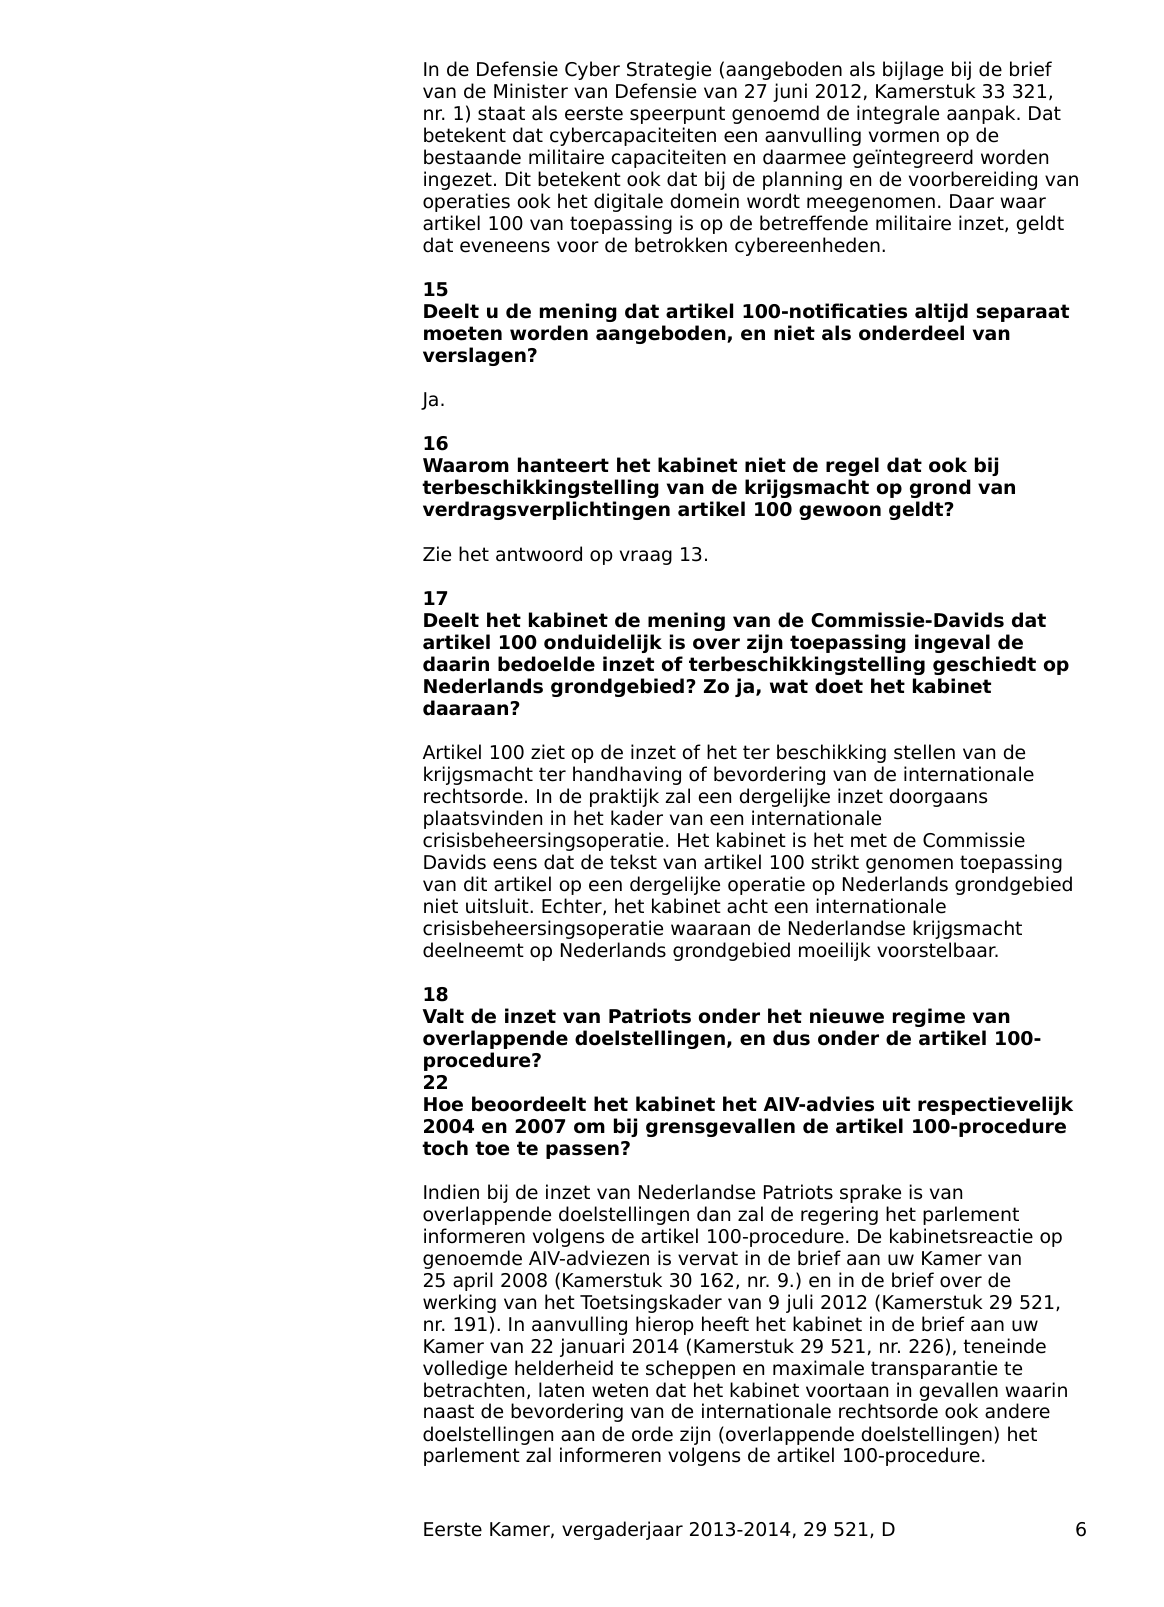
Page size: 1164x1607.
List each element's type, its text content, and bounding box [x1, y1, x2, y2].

text 18 [422, 984, 1087, 1006]
text Zie het antwoord op vraag 13. [422, 543, 1087, 565]
text 22 [422, 1072, 1087, 1093]
text Waarom hanteert het kabinet niet de regel dat ook bij terbeschikkingstelling van de krijgsmacht op grond van verdragsverplichtingen artikel 100 gewoon geldt? [422, 455, 1087, 521]
text Deelt u de mening dat artikel 100-notificaties altijd separaat moeten worden aangeboden, en niet als onderdeel van verslagen? [422, 301, 1087, 367]
text In de Defensie Cyber Strategie (aangeboden als bijlage bij de brief van de Minister van Defensie van 27 juni 2012, Kamerstuk 33 321, nr. 1) staat als eerste speerpunt genoemd de integrale aanpak. Dat betekent dat cybercapaciteiten een aanvulling vormen op de bestaande militaire capaciteiten en daarmee geïntegreerd worden ingezet. Dit betekent ook dat bij de planning en de voorbereiding van operaties ook het digitale domein wordt meegenomen. Daar waar artikel 100 van toepassing is op de betreffende militaire inzet, geldt dat eveneens voor de betrokken cybereenheden. [422, 59, 1087, 257]
text Indien bij de inzet van Nederlandse Patriots sprake is van overlappende doelstellingen dan zal de regering het parlement informeren volgens de artikel 100-procedure. De kabinetsreactie op genoemde AIV-adviezen is vervat in de brief aan uw Kamer van 25 april 2008 (Kamerstuk 30 162, nr. 9.) en in de brief over de werking van het Toetsingskader van 9 juli 2012 (Kamerstuk 29 521, nr. 191). In aanvulling hierop heeft het kabinet in de brief aan uw Kamer van 22 januari 2014 (Kamerstuk 29 521, nr. 226), teneinde volledige helderheid te scheppen en maximale transparantie te betrachten, laten weten dat het kabinet voortaan in gevallen waarin naast de bevordering van de internationale rechtsorde ook andere doelstellingen aan de orde zijn (overlappende doelstellingen) het parlement zal informeren volgens de artikel 100-procedure. [422, 1182, 1087, 1467]
text 16 [422, 433, 1087, 455]
text Hoe beoordeelt het kabinet het AIV-advies uit respectievelijk 2004 en 2007 om bij grensgevallen de artikel 100-procedure toch toe te passen? [422, 1093, 1087, 1159]
text Ja. [422, 389, 1087, 411]
text Deelt het kabinet de mening van de Commissie-Davids dat artikel 100 onduidelijk is over zijn toepassing ingeval de daarin bedoelde inzet of terbeschikkingstelling geschiedt op Nederlands grondgebied? Zo ja, wat doet het kabinet daaraan? [422, 609, 1087, 719]
text Artikel 100 ziet op de inzet of het ter beschikking stellen van de krijgsmacht ter handhaving of bevordering van de internationale rechtsorde. In de praktijk zal een dergelijke inzet doorgaans plaatsvinden in het kader van een internationale crisisbeheersingsoperatie. Het kabinet is het met de Commissie Davids eens dat de tekst van artikel 100 strikt genomen toepassing van dit artikel op een dergelijke operatie op Nederlands grondgebied niet uitsluit. Echter, het kabinet acht een internationale crisisbeheersingsoperatie waaraan de Nederlandse krijgsmacht deelneemt op Nederlands grondgebied moeilijk voorstelbaar. [422, 742, 1087, 961]
text Valt de inzet van Patriots onder het nieuwe regime van overlappende doelstellingen, en dus onder de artikel 100-procedure? [422, 1006, 1087, 1072]
text 17 [422, 588, 1087, 609]
text 15 [422, 279, 1087, 301]
